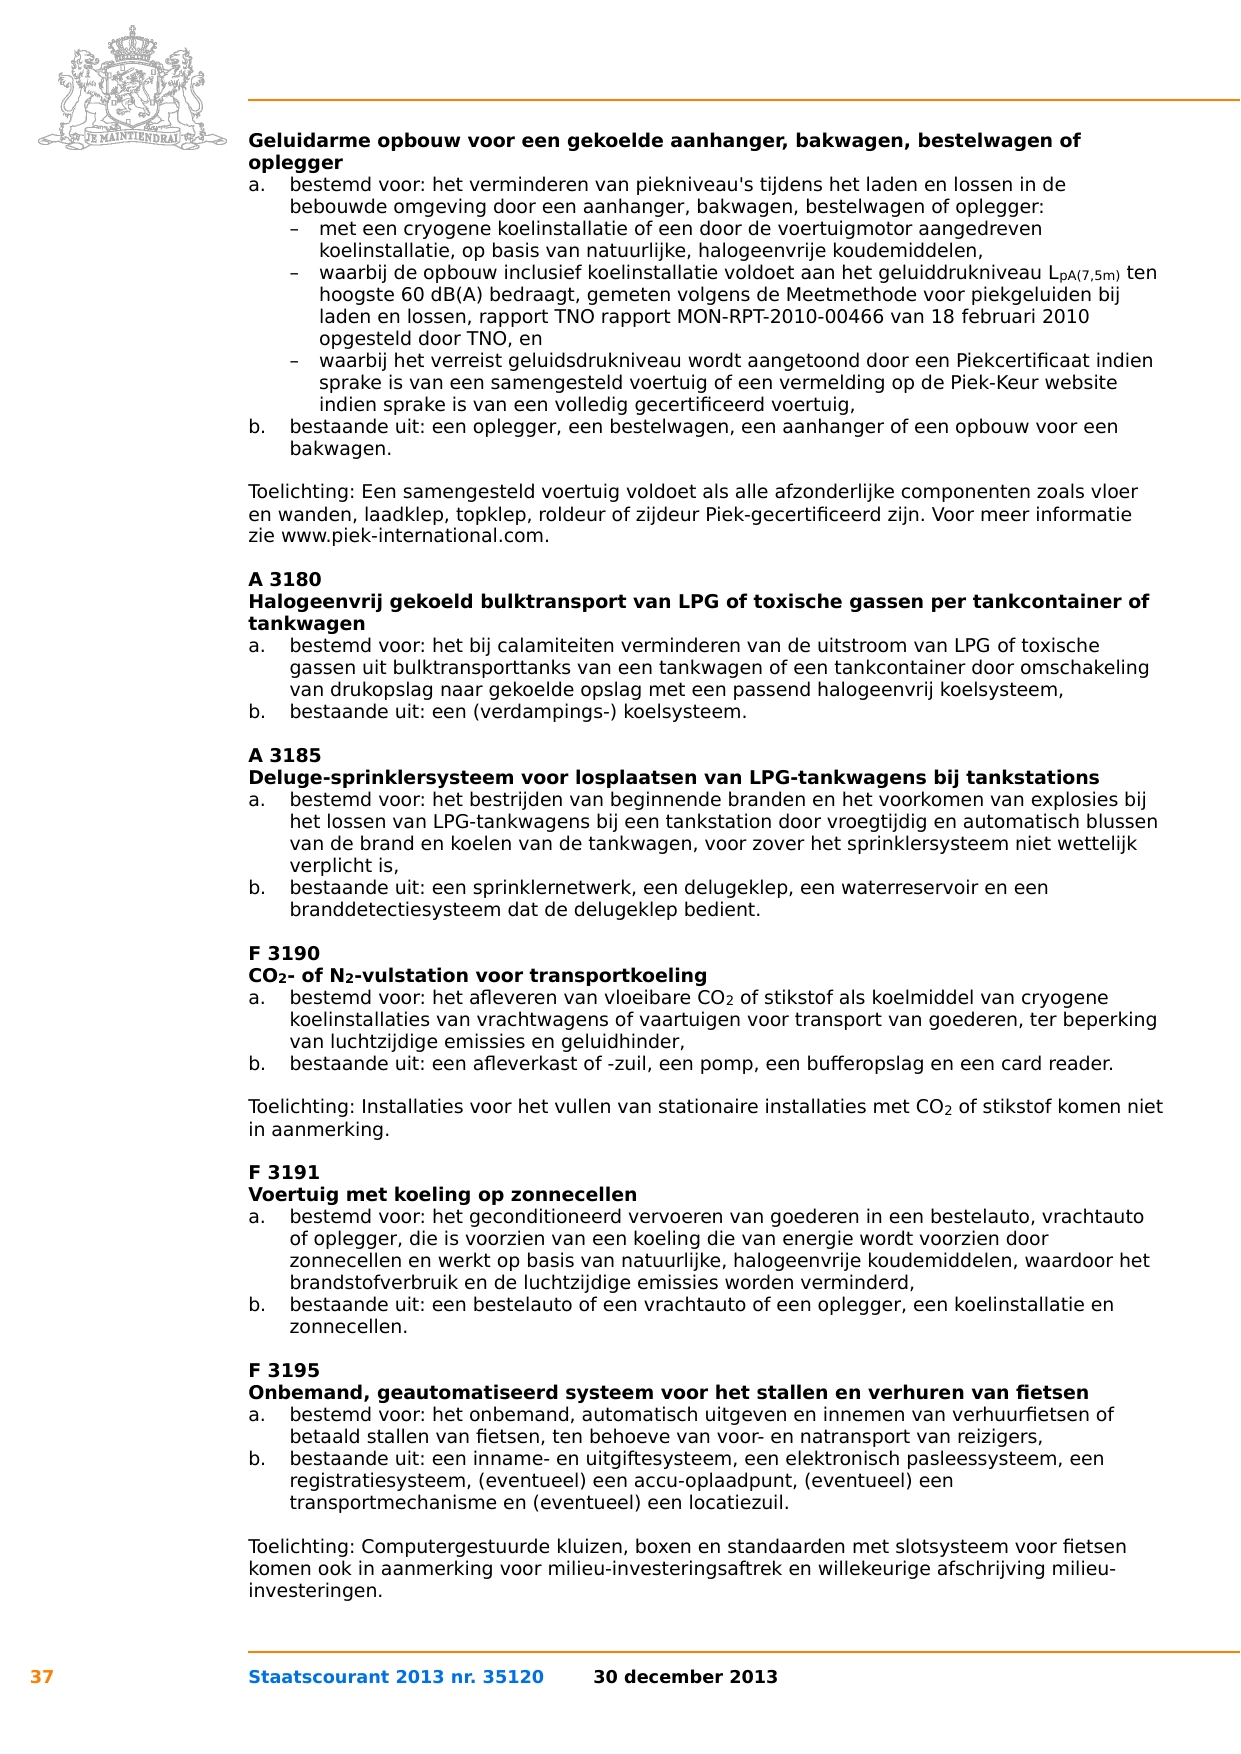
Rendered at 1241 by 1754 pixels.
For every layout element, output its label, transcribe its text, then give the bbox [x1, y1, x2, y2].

text – met een cryogene koelinstallatie of een door de voertuigmotor aangedreven koelinstallatie, op basis van natuurlijke, halogeenvrije koudemiddelen, [289, 218, 1163, 262]
text A 3180 [248, 569, 1163, 591]
text b. bestaande uit: een oplegger, een bestelwagen, een aanhanger of een opbouw voor een bakwagen. [248, 416, 1163, 459]
text b. bestaande uit: een (verdampings-) koelsysteem. [248, 701, 1163, 723]
text a. bestemd voor: het geconditioneerd vervoeren van goederen in een bestelauto, vrachtauto of oplegger, die is voorzien van een koeling die van energie wordt voorzien door zonnecellen en werkt op basis van natuurlijke, halogeenvrije koudemiddelen, waardoor het brandstofverbruik en de luchtzijdige emissies worden verminderd, [248, 1206, 1163, 1294]
text F 3195 [248, 1360, 1163, 1382]
text Voertuig met koeling op zonnecellen [248, 1184, 1163, 1206]
text F 3190 [248, 943, 1163, 965]
text Toelichting: Een samengesteld voertuig voldoet als alle afzonderlijke componenten zoals vloer en wanden, laadklep, topklep, roldeur of zijdeur Piek-gecertificeerd zijn. Voor meer informatie zie www.piek-international.com. [248, 481, 1163, 547]
text a. bestemd voor: het onbemand, automatisch uitgeven en innemen van verhuurfietsen of betaald stallen van fietsen, ten behoeve van voor- en natransport van reizigers, [248, 1404, 1163, 1448]
text a. bestemd voor: het bij calamiteiten verminderen van de uitstroom van LPG of toxische gassen uit bulktransporttanks van een tankwagen of een tankcontainer door omschakeling van drukopslag naar gekoelde opslag met een passend halogeenvrij koelsysteem, [248, 635, 1163, 701]
text a. bestemd voor: het afleveren van vloeibare CO2 of stikstof als koelmiddel van cryogene koelinstallaties van vrachtwagens of vaartuigen voor transport van goederen, ter beperking van luchtzijdige emissies en geluidhinder, [248, 987, 1163, 1053]
text a. bestemd voor: het bestrijden van beginnende branden en het voorkomen van explosies bij het lossen van LPG-tankwagens bij een tankstation door vroegtijdig en automatisch blussen van de brand en koelen van de tankwagen, voor zover het sprinklersysteem niet wettelijk verplicht is, [248, 789, 1163, 877]
text b. bestaande uit: een inname- en uitgiftesysteem, een elektronisch pasleessysteem, een registratiesysteem, (eventueel) een accu-oplaadpunt, (eventueel) een transportmechanisme en (eventueel) een locatiezuil. [248, 1448, 1163, 1514]
text Halogeenvrij gekoeld bulktransport van LPG of toxische gassen per tankcontainer of tankwagen [248, 591, 1163, 635]
text Onbemand, geautomatiseerd systeem voor het stallen en verhuren van fietsen [248, 1382, 1163, 1404]
picture [38, 25, 227, 150]
text b. bestaande uit: een bestelauto of een vrachtauto of een oplegger, een koelinstallatie en zonnecellen. [248, 1294, 1163, 1338]
text b. bestaande uit: een sprinklernetwerk, een delugeklep, een waterreservoir en een branddetectiesysteem dat de delugeklep bedient. [248, 877, 1163, 921]
text F 3191 [248, 1162, 1163, 1184]
text b. bestaande uit: een afleverkast of -zuil, een pomp, een bufferopslag en een card reader. [248, 1053, 1163, 1074]
text Deluge-sprinklersysteem voor losplaatsen van LPG-tankwagens bij tankstations [248, 767, 1163, 789]
text – waarbij het verreist geluidsdrukniveau wordt aangetoond door een Piekcertificaat indien sprake is van een samengesteld voertuig of een vermelding op de Piek-Keur website indien sprake is van een volledig gecertificeerd voertuig, [289, 350, 1163, 416]
text a. bestemd voor: het verminderen van piekniveau's tijdens het laden en lossen in de bebouwde omgeving door een aanhanger, bakwagen, bestelwagen of oplegger: [248, 174, 1163, 218]
text Geluidarme opbouw voor een gekoelde aanhanger, bakwagen, bestelwagen of oplegger [248, 130, 1163, 174]
text Toelichting: Computergestuurde kluizen, boxen en standaarden met slotsysteem voor fietsen komen ook in aanmerking voor milieu-investeringsaftrek en willekeurige afschrijving milieu-investeringen. [248, 1536, 1163, 1602]
text A 3185 [248, 745, 1163, 767]
text CO2- of N2-vulstation voor transportkoeling [248, 965, 1163, 987]
text Toelichting: Installaties voor het vullen van stationaire installaties met CO2 of stikstof komen niet in aanmerking. [248, 1096, 1163, 1140]
text – waarbij de opbouw inclusief koelinstallatie voldoet aan het geluiddrukniveau LpA(7,5m) ten hoogste 60 dB(A) bedraagt, gemeten volgens de Meetmethode voor piekgeluiden bij laden en lossen, rapport TNO rapport MON-RPT-2010-00466 van 18 februari 2010 opgesteld door TNO, en [289, 262, 1163, 350]
